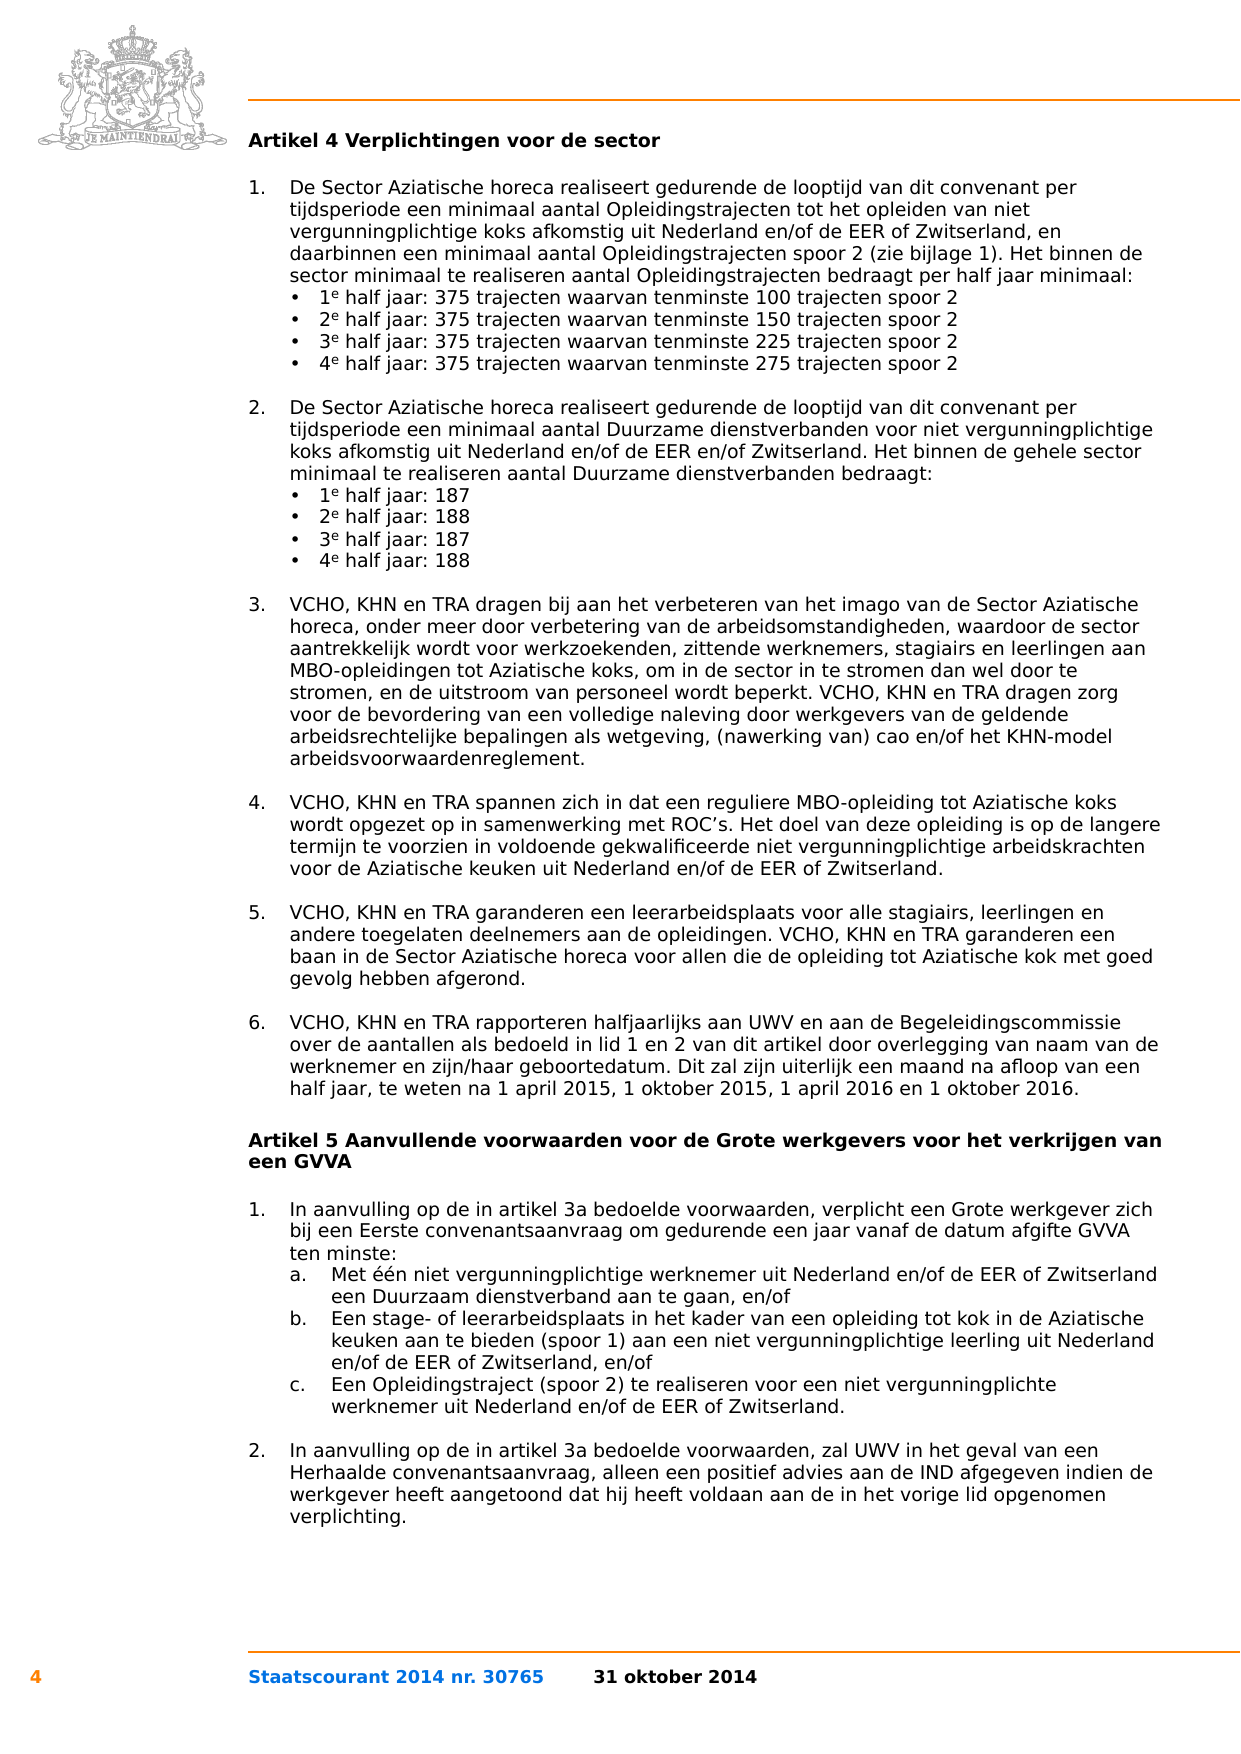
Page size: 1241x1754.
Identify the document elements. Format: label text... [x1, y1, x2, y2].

text 1. In aanvulling op de in artikel 3a bedoelde voorwaarden, verplicht een Grote werkgever zich bij een Eerste convenantsaanvraag om gedurende een jaar vanaf de datum afgifte GVVA ten minste: [248, 1198, 1163, 1264]
text 2. De Sector Aziatische horeca realiseert gedurende de looptijd van dit convenant per tijdsperiode een minimaal aantal Duurzame dienstverbanden voor niet vergunningplichtige koks afkomstig uit Nederland en/of de EER en/of Zwitserland. Het binnen de gehele sector minimaal te realiseren aantal Duurzame dienstverbanden bedraagt: [248, 397, 1163, 484]
text • 3e half jaar: 375 trajecten waarvan tenminste 225 trajecten spoor 2 [289, 331, 1163, 353]
text • 2e half jaar: 375 trajecten waarvan tenminste 150 trajecten spoor 2 [289, 309, 1163, 331]
text • 3e half jaar: 187 [289, 528, 1163, 550]
text • 1e half jaar: 375 trajecten waarvan tenminste 100 trajecten spoor 2 [289, 287, 1163, 309]
text c. Een Opleidingstraject (spoor 2) te realiseren voor een niet vergunningplichte werknemer uit Nederland en/of de EER of Zwitserland. [289, 1374, 1163, 1418]
subtitle Artikel 5 Aanvullende voorwaarden voor de Grote werkgevers voor het verkrijgen van een GVVA [248, 1129, 1163, 1173]
text 3. VCHO, KHN en TRA dragen bij aan het verbeteren van het imago van de Sector Aziatische horeca, onder meer door verbetering van de arbeidsomstandigheden, waardoor de sector aantrekkelijk wordt voor werkzoekenden, zittende werknemers, stagiairs en leerlingen aan MBO-opleidingen tot Aziatische koks, om in de sector in te stromen dan wel door te stromen, en de uitstroom van personeel wordt beperkt. VCHO, KHN en TRA dragen zorg voor de bevordering van een volledige naleving door werkgevers van de geldende arbeidsrechtelijke bepalingen als wetgeving, (nawerking van) cao en/of het KHN-model arbeidsvoorwaardenreglement. [248, 594, 1163, 770]
text 2. In aanvulling op de in artikel 3a bedoelde voorwaarden, zal UWV in het geval van een Herhaalde convenantsaanvraag, alleen een positief advies aan de IND afgegeven indien de werkgever heeft aangetoond dat hij heeft voldaan aan de in het vorige lid opgenomen verplichting. [248, 1440, 1163, 1528]
picture [38, 25, 227, 150]
subtitle Artikel 4 Verplichtingen voor de sector [248, 130, 1163, 152]
text 1. De Sector Aziatische horeca realiseert gedurende de looptijd van dit convenant per tijdsperiode een minimaal aantal Opleidingstrajecten tot het opleiden van niet vergunningplichtige koks afkomstig uit Nederland en/of de EER of Zwitserland, en daarbinnen een minimaal aantal Opleidingstrajecten spoor 2 (zie bijlage 1). Het binnen de sector minimaal te realiseren aantal Opleidingstrajecten bedraagt per half jaar minimaal: [248, 177, 1163, 287]
text • 2e half jaar: 188 [289, 506, 1163, 528]
text 4. VCHO, KHN en TRA spannen zich in dat een reguliere MBO-opleiding tot Aziatische koks wordt opgezet op in samenwerking met ROC’s. Het doel van deze opleiding is op de langere termijn te voorzien in voldoende gekwalificeerde niet vergunningplichtige arbeidskrachten voor de Aziatische keuken uit Nederland en/of de EER of Zwitserland. [248, 792, 1163, 880]
text b. Een stage- of leerarbeidsplaats in het kader van een opleiding tot kok in de Aziatische keuken aan te bieden (spoor 1) aan een niet vergunningplichtige leerling uit Nederland en/of de EER of Zwitserland, en/of [289, 1308, 1163, 1374]
text • 1e half jaar: 187 [289, 484, 1163, 506]
text 5. VCHO, KHN en TRA garanderen een leerarbeidsplaats voor alle stagiairs, leerlingen en andere toegelaten deelnemers aan de opleidingen. VCHO, KHN en TRA garanderen een baan in de Sector Aziatische horeca voor allen die de opleiding tot Aziatische kok met goed gevolg hebben afgerond. [248, 902, 1163, 990]
text • 4e half jaar: 188 [289, 550, 1163, 572]
text • 4e half jaar: 375 trajecten waarvan tenminste 275 trajecten spoor 2 [289, 353, 1163, 375]
text 6. VCHO, KHN en TRA rapporteren halfjaarlijks aan UWV en aan de Begeleidingscommissie over de aantallen als bedoeld in lid 1 en 2 van dit artikel door overlegging van naam van de werknemer en zijn/haar geboortedatum. Dit zal zijn uiterlijk een maand na afloop van een half jaar, te weten na 1 april 2015, 1 oktober 2015, 1 april 2016 en 1 oktober 2016. [248, 1012, 1163, 1099]
text a. Met één niet vergunningplichtige werknemer uit Nederland en/of de EER of Zwitserland een Duurzaam dienstverband aan te gaan, en/of [289, 1264, 1163, 1308]
